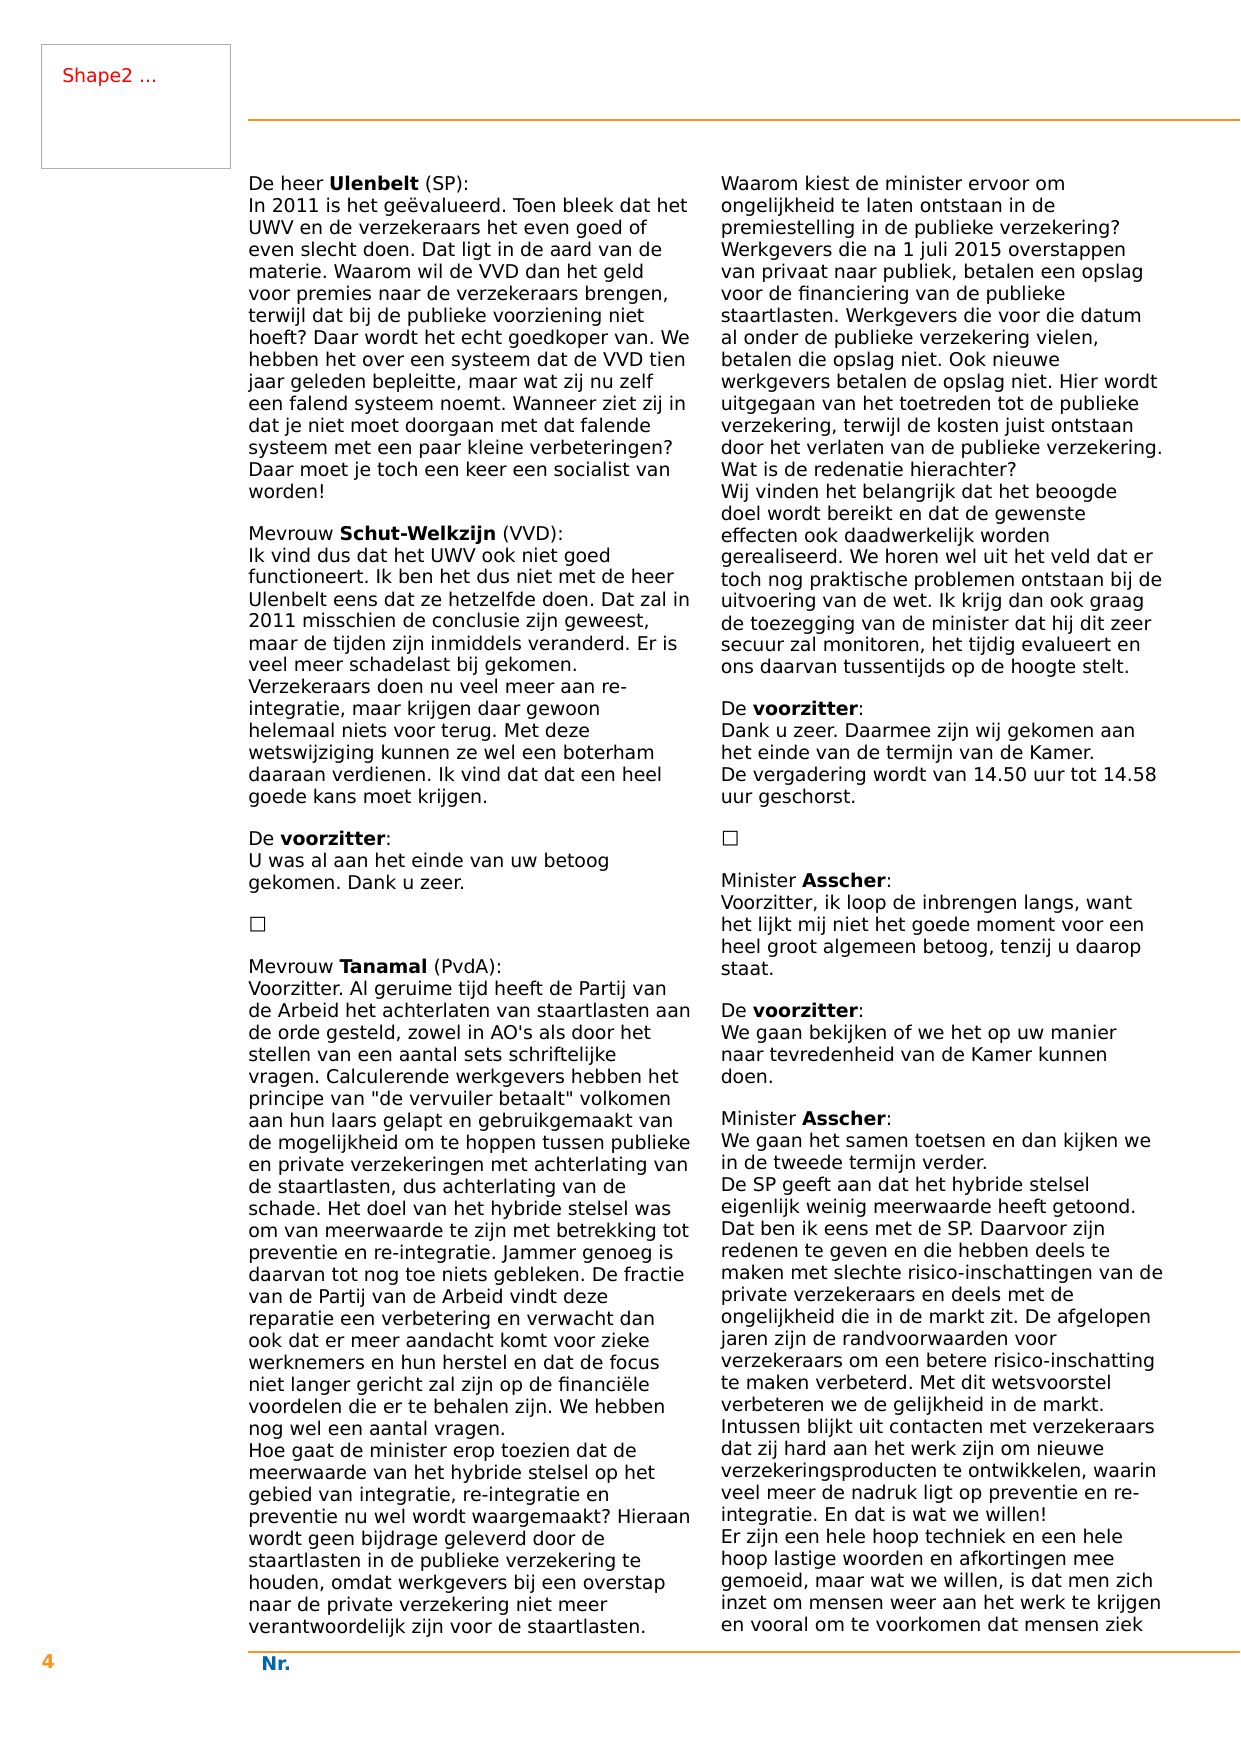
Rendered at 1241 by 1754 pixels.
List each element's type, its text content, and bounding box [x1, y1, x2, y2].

text Er zijn een hele hoop techniek en een hele hoop lastige woorden en afkortingen mee gemoeid, maar wat we willen, is dat men zich inzet om mensen weer aan het werk te krijgen en vooral om te voorkomen dat mensen ziek [721, 1526, 1163, 1636]
text Minister Asscher: [721, 870, 1163, 892]
text Mevrouw Schut-Welkzijn (VVD): [248, 522, 691, 544]
text De heer Ulenbelt (SP): [248, 173, 691, 195]
text ⬜ [721, 828, 1163, 850]
text Ik vind dus dat het UWV ook niet goed functioneert. Ik ben het dus niet met de heer Ulenbelt eens dat ze hetzelfde doen. Dat zal in 2011 misschien de conclusie zijn geweest, maar de tijden zijn inmiddels veranderd. Er is veel meer schadelast bij gekomen. Verzekeraars doen nu veel meer aan re-integratie, maar krijgen daar gewoon helemaal niets voor terug. Met deze wetswijziging kunnen ze wel een boterham daaraan verdienen. Ik vind dat dat een heel goede kans moet krijgen. [248, 544, 691, 808]
text Voorzitter, ik loop de inbrengen langs, want het lijkt mij niet het goede moment voor een heel groot algemeen betoog, tenzij u daarop staat. [721, 892, 1163, 980]
text ⬜ [248, 914, 691, 936]
text De voorzitter: [721, 698, 1163, 720]
text Mevrouw Tanamal (PvdA): [248, 956, 691, 978]
text In 2011 is het geëvalueerd. Toen bleek dat het UWV en de verzekeraars het even goed of even slecht doen. Dat ligt in de aard van de materie. Waarom wil de VVD dan het geld voor premies naar de verzekeraars brengen, terwijl dat bij de publieke voorziening niet hoeft? Daar wordt het echt goedkoper van. We hebben het over een systeem dat de VVD tien jaar geleden bepleitte, maar wat zij nu zelf een falend systeem noemt. Wanneer ziet zij in dat je niet moet doorgaan met dat falende systeem met een paar kleine verbeteringen? Daar moet je toch een keer een socialist van worden! [248, 195, 691, 502]
text Voorzitter. Al geruime tijd heeft de Partij van de Arbeid het achterlaten van staartlasten aan de orde gesteld, zowel in AO's als door het stellen van een aantal sets schriftelijke vragen. Calculerende werkgevers hebben het principe van "de vervuiler betaalt" volkomen aan hun laars gelapt en gebruikgemaakt van de mogelijkheid om te hoppen tussen publieke en private verzekeringen met achterlating van de staartlasten, dus achterlating van de schade. Het doel van het hybride stelsel was om van meerwaarde te zijn met betrekking tot preventie en re-integratie. Jammer genoeg is daarvan tot nog toe niets gebleken. De fractie van de Partij van de Arbeid vindt deze reparatie een verbetering en verwacht dan ook dat er meer aandacht komt voor zieke werknemers en hun herstel en dat de focus niet langer gericht zal zijn op de financiële voordelen die er te behalen zijn. We hebben nog wel een aantal vragen. [248, 978, 691, 1440]
text De voorzitter: [721, 1000, 1163, 1022]
text De voorzitter: [248, 828, 691, 850]
text U was al aan het einde van uw betoog gekomen. Dank u zeer. [248, 850, 691, 894]
text De SP geeft aan dat het hybride stelsel eigenlijk weinig meerwaarde heeft getoond. Dat ben ik eens met de SP. Daarvoor zijn redenen te geven en die hebben deels te maken met slechte risico-inschattingen van de private verzekeraars en deels met de ongelijkheid die in de markt zit. De afgelopen jaren zijn de randvoorwaarden voor verzekeraars om een betere risico-inschatting te maken verbeterd. Met dit wetsvoorstel verbeteren we de gelijkheid in de markt. Intussen blijkt uit contacten met verzekeraars dat zij hard aan het werk zijn om nieuwe verzekeringsproducten te ontwikkelen, waarin veel meer de nadruk ligt op preventie en re-integratie. En dat is wat we willen! [721, 1174, 1163, 1526]
text Wij vinden het belangrijk dat het beoogde doel wordt bereikt en dat de gewenste effecten ook daadwerkelijk worden gerealiseerd. We horen wel uit het veld dat er toch nog praktische problemen ontstaan bij de uitvoering van de wet. Ik krijg dan ook graag de toezegging van de minister dat hij dit zeer secuur zal monitoren, het tijdig evalueert en ons daarvan tussentijds op de hoogte stelt. [721, 481, 1163, 678]
text Waarom kiest de minister ervoor om ongelijkheid te laten ontstaan in de premiestelling in de publieke verzekering? Werkgevers die na 1 juli 2015 overstappen van privaat naar publiek, betalen een opslag voor de financiering van de publieke staartlasten. Werkgevers die voor die datum al onder de publieke verzekering vielen, betalen die opslag niet. Ook nieuwe werkgevers betalen de opslag niet. Hier wordt uitgegaan van het toetreden tot de publieke verzekering, terwijl de kosten juist ontstaan door het verlaten van de publieke verzekering. Wat is de redenatie hierachter? [721, 173, 1163, 481]
text Hoe gaat de minister erop toezien dat de meerwaarde van het hybride stelsel op het gebied van integratie, re-integratie en preventie nu wel wordt waargemaakt? Hieraan wordt geen bijdrage geleverd door de staartlasten in de publieke verzekering te houden, omdat werkgevers bij een overstap naar de private verzekering niet meer verantwoordelijk zijn voor de staartlasten. [248, 1440, 691, 1637]
text De vergadering wordt van 14.50 uur tot 14.58 uur geschorst. [721, 764, 1163, 808]
text Minister Asscher: [721, 1108, 1163, 1130]
text We gaan bekijken of we het op uw manier naar tevredenheid van de Kamer kunnen doen. [721, 1022, 1163, 1088]
text We gaan het samen toetsen en dan kijken we in de tweede termijn verder. [721, 1130, 1163, 1174]
text Dank u zeer. Daarmee zijn wij gekomen aan het einde van de termijn van de Kamer. [721, 720, 1163, 764]
